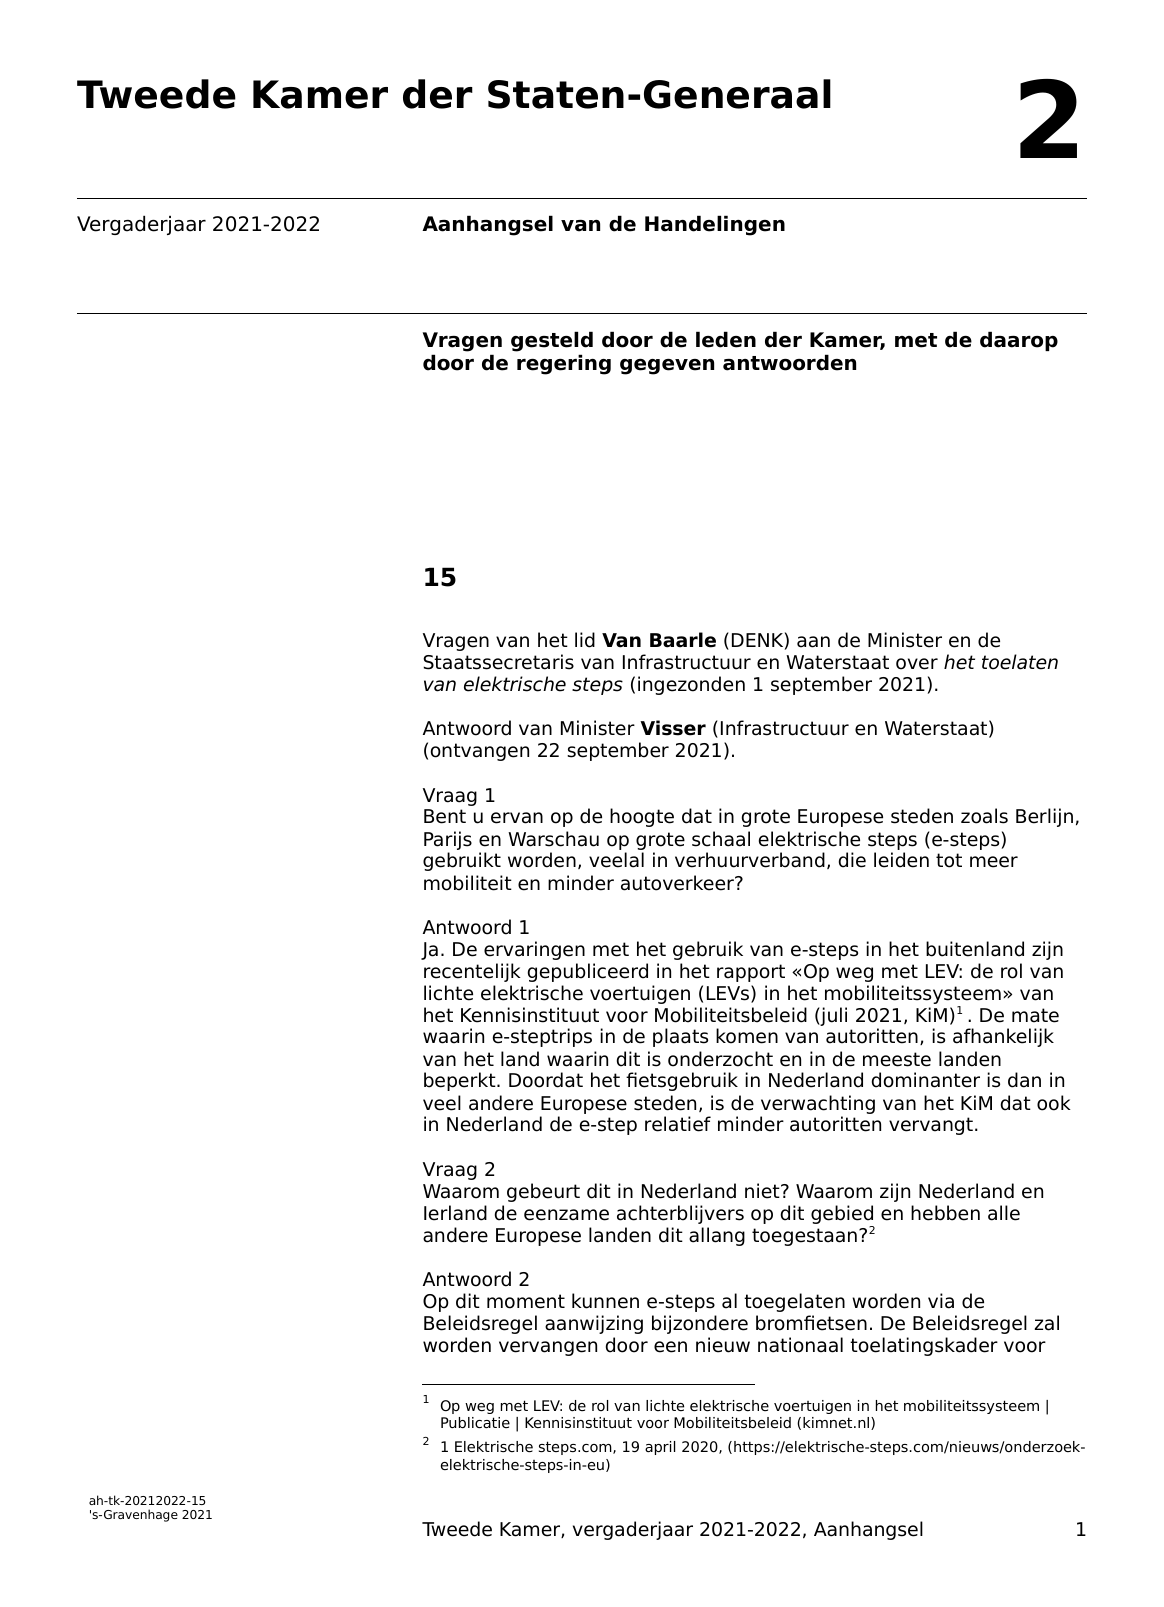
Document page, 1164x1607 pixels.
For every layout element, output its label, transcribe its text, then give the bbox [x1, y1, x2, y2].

text Op weg met LEV: de rol van lichte elektrische voertuigen in het mobiliteitssysteem | Publicatie | Kennisinstituut voor Mobiliteitsbeleid (kimnet.nl) [422, 1393, 1087, 1432]
table_cell [77, 314, 422, 375]
text Op dit moment kunnen e-steps al toegelaten worden via de Beleidsregel aanwijzing bijzondere bromfietsen. De Beleidsregel zal worden vervangen door een nieuw nationaal toelatingskader voor [422, 1291, 1087, 1357]
table_header Tweede Kamer der Staten-Generaal [77, 59, 886, 198]
text Ja. De ervaringen met het gebruik van e-steps in het buitenland zijn recentelijk gepubliceerd in het rapport «Op weg met LEV: de rol van lichte elektrische voertuigen (LEVs) in het mobiliteitssysteem» van het Kennisinstituut voor Mobiliteitsbeleid (juli 2021, KiM). De mate waarin e-steptrips in de plaats komen van autoritten, is afhankelijk van het land waarin dit is onderzocht en in de meeste landen beperkt. Doordat het fietsgebruik in Nederland dominanter is dan in veel andere Europese steden, is de verwachting van het KiM dat ook in Nederland de e-step relatief minder autoritten vervangt. [422, 938, 1087, 1136]
text Vraag 2 [422, 1158, 1087, 1181]
table_header 2 [886, 59, 1087, 198]
text Antwoord 2 [422, 1269, 1087, 1291]
text Bent u ervan op de hoogte dat in grote Europese steden zoals Berlijn, Parijs en Warschau op grote schaal elektrische steps (e-steps) gebruikt worden, veelal in verhuurverband, die leiden tot meer mobiliteit en minder autoverkeer? [422, 806, 1087, 894]
table_cell Aanhangsel van de Handelingen [422, 199, 1087, 313]
text Vraag 1 [422, 784, 1087, 806]
text Antwoord 1 [422, 917, 1087, 938]
text Antwoord van Minister Visser (Infrastructuur en Waterstaat) (ontvangen 22 september 2021). [422, 718, 1087, 762]
table_cell Vergaderjaar 2021-2022 [77, 199, 422, 313]
text 15 [422, 563, 1087, 592]
text 1 Elektrische steps.com, 19 april 2020, (https://elektrische-steps.com/nieuws/onderzoek-elektrische-steps-in-eu) [422, 1435, 1087, 1474]
text 's-Gravenhage 2021 [88, 1508, 323, 1522]
table_cell Vragen gesteld door de leden der Kamer, met de daarop door de regering gegeven antwoorden [422, 314, 1087, 375]
text Vragen van het lid Van Baarle (DENK) aan de Minister en de Staatssecretaris van Infrastructuur en Waterstaat over het toelaten van elektrische steps (ingezonden 1 september 2021). [422, 630, 1087, 696]
text Waarom gebeurt dit in Nederland niet? Waarom zijn Nederland en Ierland de eenzame achterblijvers op dit gebied en hebben alle andere Europese landen dit allang toegestaan? [422, 1181, 1087, 1246]
text ah-tk-20212022-15 [88, 1494, 323, 1508]
